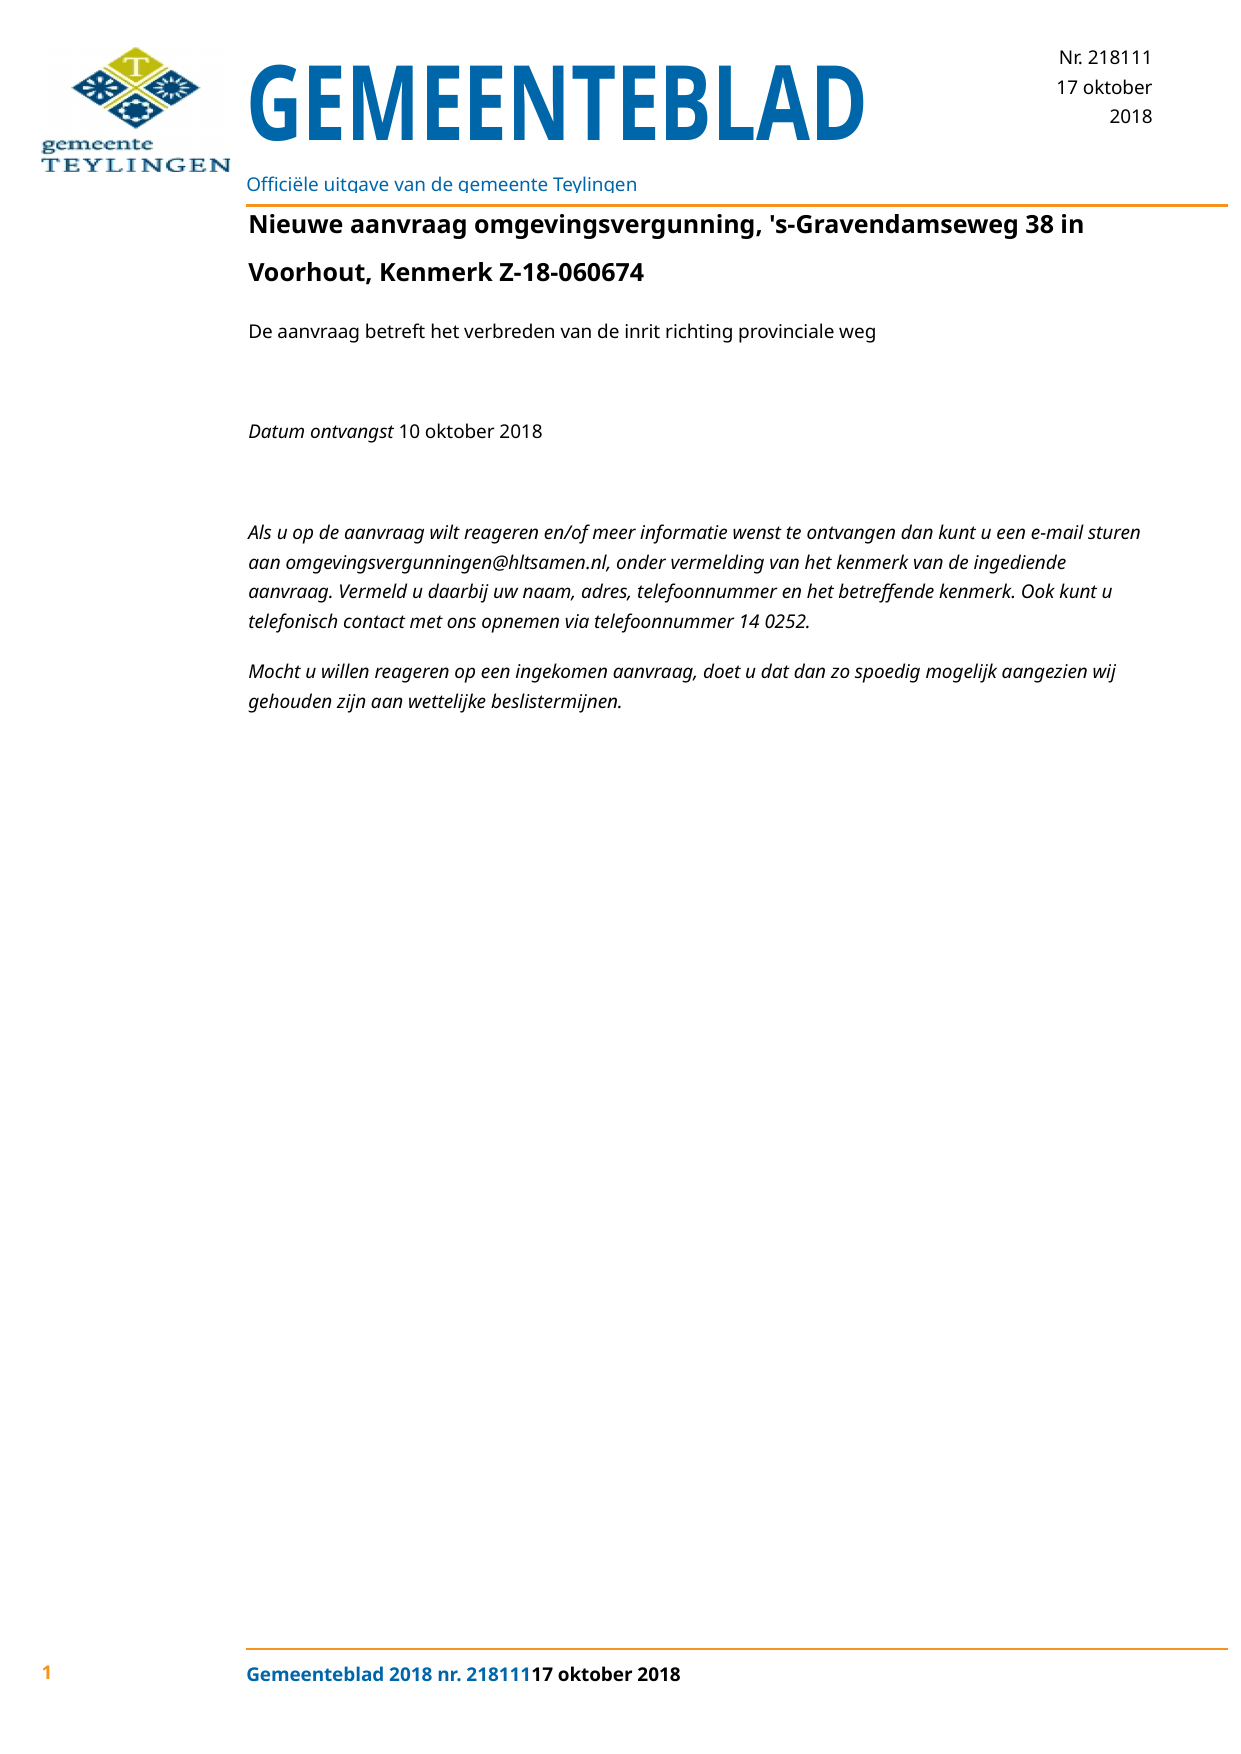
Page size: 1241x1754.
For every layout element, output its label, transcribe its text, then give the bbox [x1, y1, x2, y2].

text Mocht u willen reageren op een ingekomen aanvraag, doet u dat dan zo spoedig mogelijk aangezien wij gehouden zijn aan wettelijke beslistermijnen. [248, 659, 1152, 714]
text Datum ontvangst 10 oktober 2018 [248, 419, 1152, 444]
picture [41, 47, 231, 172]
text Als u op de aanvraag wilt reageren en/of meer informatie wenst te ontvangen dan kunt u een e-mail sturen aan omgevingsvergunningen@hltsamen.nl, onder vermelding van het kenmerk van de ingediende aanvraag. Vermeld u daarbij uw naam, adres, telefoonnummer en het betreffende kenmerk. Ook kunt u telefonisch contact met ons opnemen via telefoonnummer 14 0252. [248, 519, 1152, 634]
text De aanvraag betreft het verbreden van de inrit richting provinciale weg [248, 318, 1152, 344]
text Nieuwe aanvraag omgevingsvergunning, 's-Gravendamseweg 38 in Voorhout, Kenmerk Z-18-060674 [248, 207, 1152, 288]
